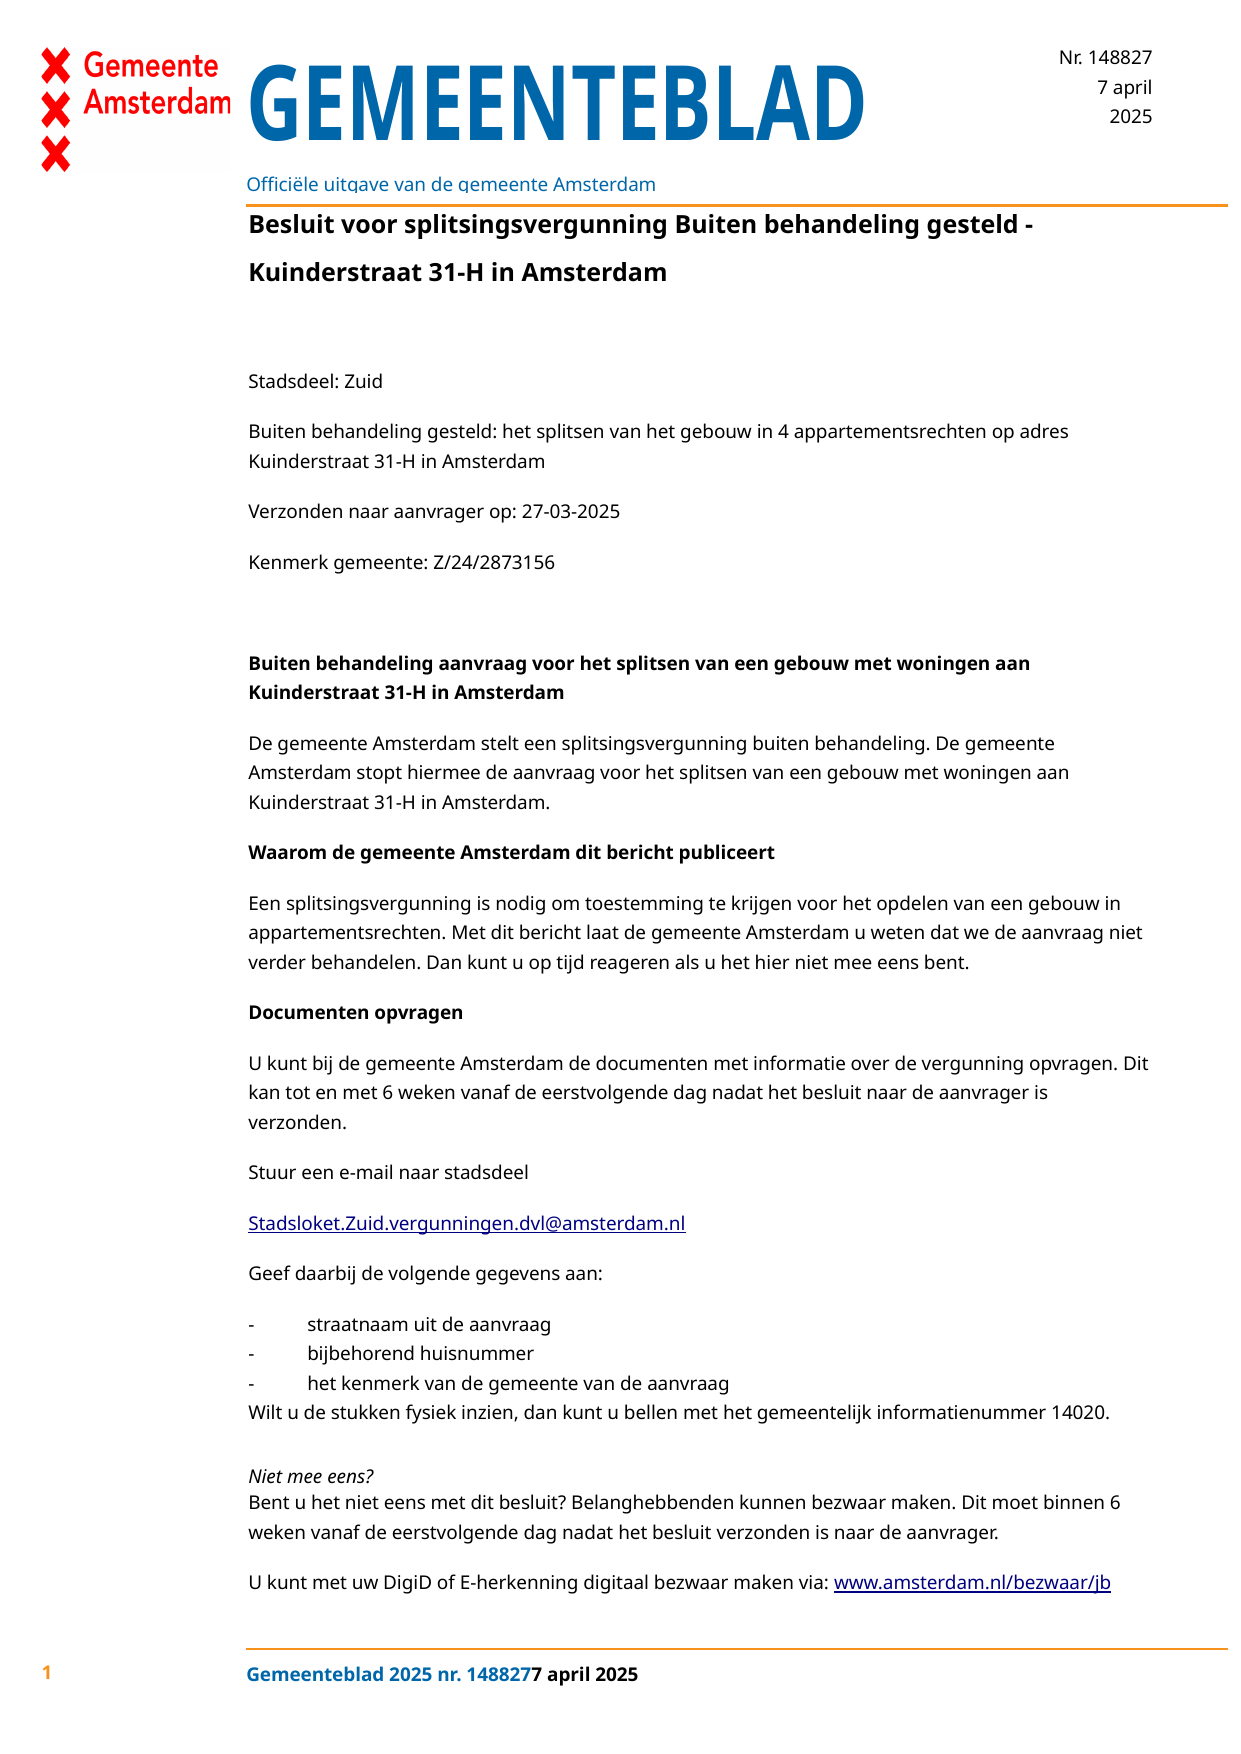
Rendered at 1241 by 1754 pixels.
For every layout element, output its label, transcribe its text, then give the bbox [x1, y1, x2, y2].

text Buiten behandeling gesteld: het splitsen van het gebouw in 4 appartementsrechten op adres Kuinderstraat 31-H in Amsterdam [248, 419, 1152, 474]
list straatnaam uit de aanvraag [248, 1311, 1152, 1337]
text Stadsloket.Zuid.vergunningen.dvl@amsterdam.nl [248, 1210, 1152, 1236]
list het kenmerk van de gemeente van de aanvraag [248, 1370, 1152, 1396]
text Documenten opvragen [248, 999, 1152, 1025]
text Waarom de gemeente Amsterdam dit bericht publiceert [248, 839, 1152, 865]
text Bent u het niet eens met dit besluit? Belanghebbenden kunnen bezwaar maken. Dit moet binnen 6 weken vanaf de eerstvolgende dag nadat het besluit verzonden is naar de aanvrager. [248, 1489, 1152, 1544]
text De gemeente Amsterdam stelt een splitsingsvergunning buiten behandeling. De gemeente Amsterdam stopt hiermee de aanvraag voor het splitsen van een gebouw met woningen aan Kuinderstraat 31-H in Amsterdam. [248, 730, 1152, 815]
text Kenmerk gemeente: Z/24/2873156 [248, 549, 1152, 575]
text Stuur een e-mail naar stadsdeel [248, 1159, 1152, 1185]
text Geef daarbij de volgende gegevens aan: [248, 1260, 1152, 1286]
text Wilt u de stukken fysiek inzien, dan kunt u bellen met het gemeentelijk informatienummer 14020. [248, 1399, 1152, 1425]
text Buiten behandeling aanvraag voor het splitsen van een gebouw met woningen aan Kuinderstraat 31-H in Amsterdam [248, 650, 1152, 705]
picture [41, 47, 231, 172]
text Verzonden naar aanvrager op: 27-03-2025 [248, 499, 1152, 524]
text Besluit voor splitsingsvergunning Buiten behandeling gesteld - Kuinderstraat 31-H in Amsterdam [248, 207, 1152, 288]
text Niet mee eens? [248, 1463, 1152, 1489]
text U kunt bij de gemeente Amsterdam de documenten met informatie over de vergunning opvragen. Dit kan tot en met 6 weken vanaf de eerstvolgende dag nadat het besluit naar de aanvrager is verzonden. [248, 1050, 1152, 1135]
text Stadsdeel: Zuid [248, 368, 1152, 394]
list bijbehorend huisnummer [248, 1340, 1152, 1366]
text Een splitsingsvergunning is nodig om toestemming te krijgen voor het opdelen van een gebouw in appartementsrechten. Met dit bericht laat de gemeente Amsterdam u weten dat we de aanvraag niet verder behandelen. Dan kunt u op tijd reageren als u het hier niet mee eens bent. [248, 890, 1152, 975]
text U kunt met uw DigiD of E-herkenning digitaal bezwaar maken via: www.amsterdam.nl/bezwaar/jb [248, 1569, 1152, 1595]
